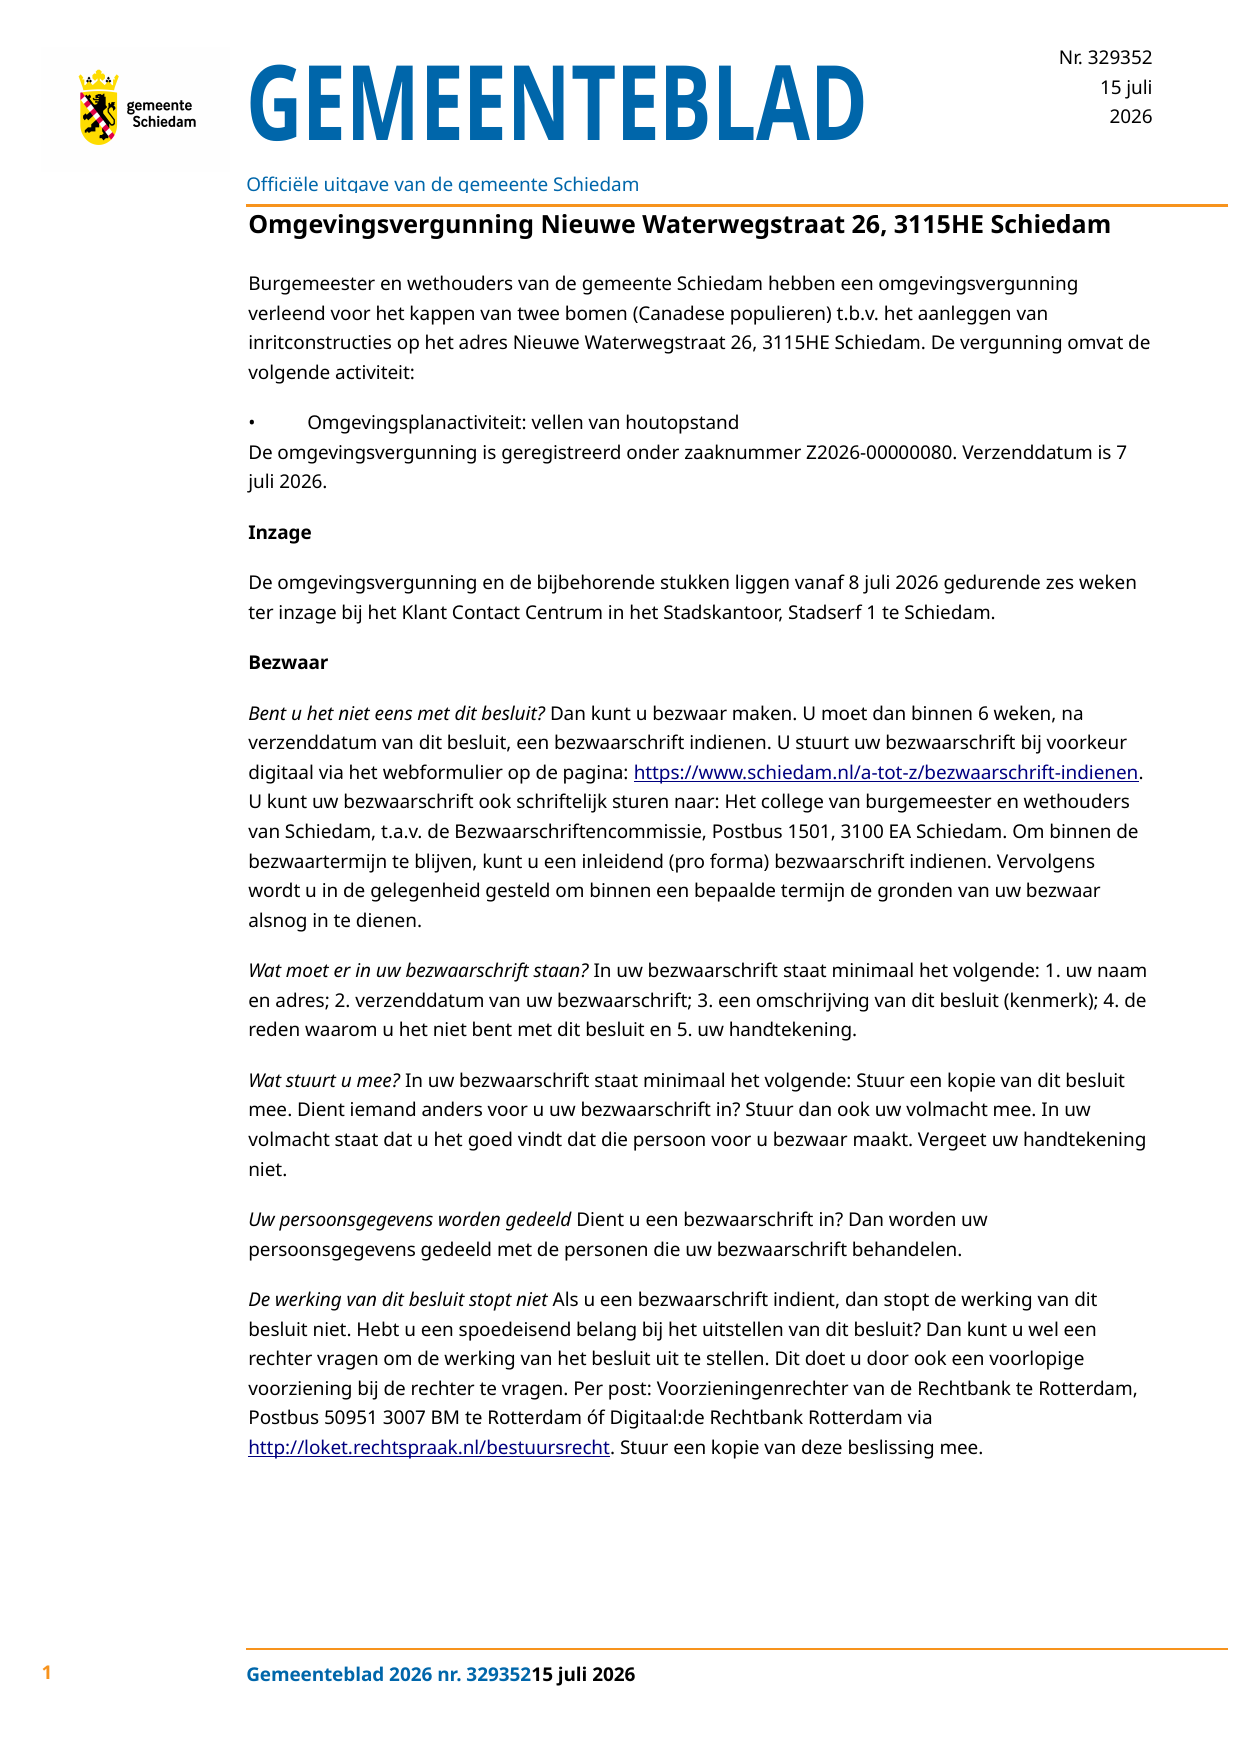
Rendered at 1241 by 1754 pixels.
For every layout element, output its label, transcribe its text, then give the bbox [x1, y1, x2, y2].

text Wat stuurt u mee? In uw bezwaarschrift staat minimaal het volgende: Stuur een kopie van dit besluit mee. Dient iemand anders voor u uw bezwaarschrift in? Stuur dan ook uw volmacht mee. In uw volmacht staat dat u het goed vindt dat die persoon voor u bezwaar maakt. Vergeet uw handtekening niet. [248, 1067, 1152, 1181]
text Uw persoonsgegevens worden gedeeld Dient u een bezwaarschrift in? Dan worden uw persoonsgegevens gedeeld met de personen die uw bezwaarschrift behandelen. [248, 1206, 1152, 1261]
text Inzage [248, 519, 1152, 545]
text De omgevingsvergunning en de bijbehorende stukken liggen vanaf 8 juli 2026 gedurende zes weken ter inzage bij het Klant Contact Centrum in het Stadskantoor, Stadserf 1 te Schiedam. [248, 569, 1152, 625]
text Bent u het niet eens met dit besluit? Dan kunt u bezwaar maken. U moet dan binnen 6 weken, na verzenddatum van dit besluit, een bezwaarschrift indienen. U stuurt uw bezwaarschrift bij voorkeur digitaal via het webformulier op de pagina: https://www.schiedam.nl/a-tot-z/bezwaarschrift-indienen. U kunt uw bezwaarschrift ook schriftelijk sturen naar: Het college van burgemeester en wethouders van Schiedam, t.a.v. de Bezwaarschriftencommissie, Postbus 1501, 3100 EA Schiedam. Om binnen de bezwaartermijn te blijven, kunt u een inleidend (pro forma) bezwaarschrift indienen. Vervolgens wordt u in de gelegenheid gesteld om binnen een bepaalde termijn de gronden van uw bezwaar alsnog in te dienen. [248, 700, 1152, 933]
text De omgevingsvergunning is geregistreerd onder zaaknummer Z2026-00000080. Verzenddatum is 7 juli 2026. [248, 439, 1152, 494]
text Wat moet er in uw bezwaarschrift staan? In uw bezwaarschrift staat minimaal het volgende: 1. uw naam en adres; 2. verzenddatum van uw bezwaarschrift; 3. een omschrijving van dit besluit (kenmerk); 4. de reden waarom u het niet bent met dit besluit en 5. uw handtekening. [248, 957, 1152, 1042]
picture [41, 47, 231, 172]
list Omgevingsplanactiviteit: vellen van houtopstand [248, 409, 1152, 435]
text Burgemeester en wethouders van de gemeente Schiedam hebben een omgevingsvergunning verleend voor het kappen van twee bomen (Canadese populieren) t.b.v. het aanleggen van inritconstructies op het adres Nieuwe Waterwegstraat 26, 3115HE Schiedam. De vergunning omvat de volgende activiteit: [248, 270, 1152, 385]
text Bezwaar [248, 649, 1152, 675]
text Omgevingsvergunning Nieuwe Waterwegstraat 26, 3115HE Schiedam [248, 207, 1152, 241]
text De werking van dit besluit stopt niet Als u een bezwaarschrift indient, dan stopt de werking van dit besluit niet. Hebt u een spoedeisend belang bij het uitstellen van dit besluit? Dan kunt u wel een rechter vragen om de werking van het besluit uit te stellen. Dit doet u door ook een voorlopige voorziening bij de rechter te vragen. Per post: Voorzieningenrechter van de Rechtbank te Rotterdam, Postbus 50951 3007 BM te Rotterdam óf Digitaal:de Rechtbank Rotterdam via http://loket.rechtspraak.nl/bestuursrecht. Stuur een kopie van deze beslissing mee. [248, 1286, 1152, 1460]
